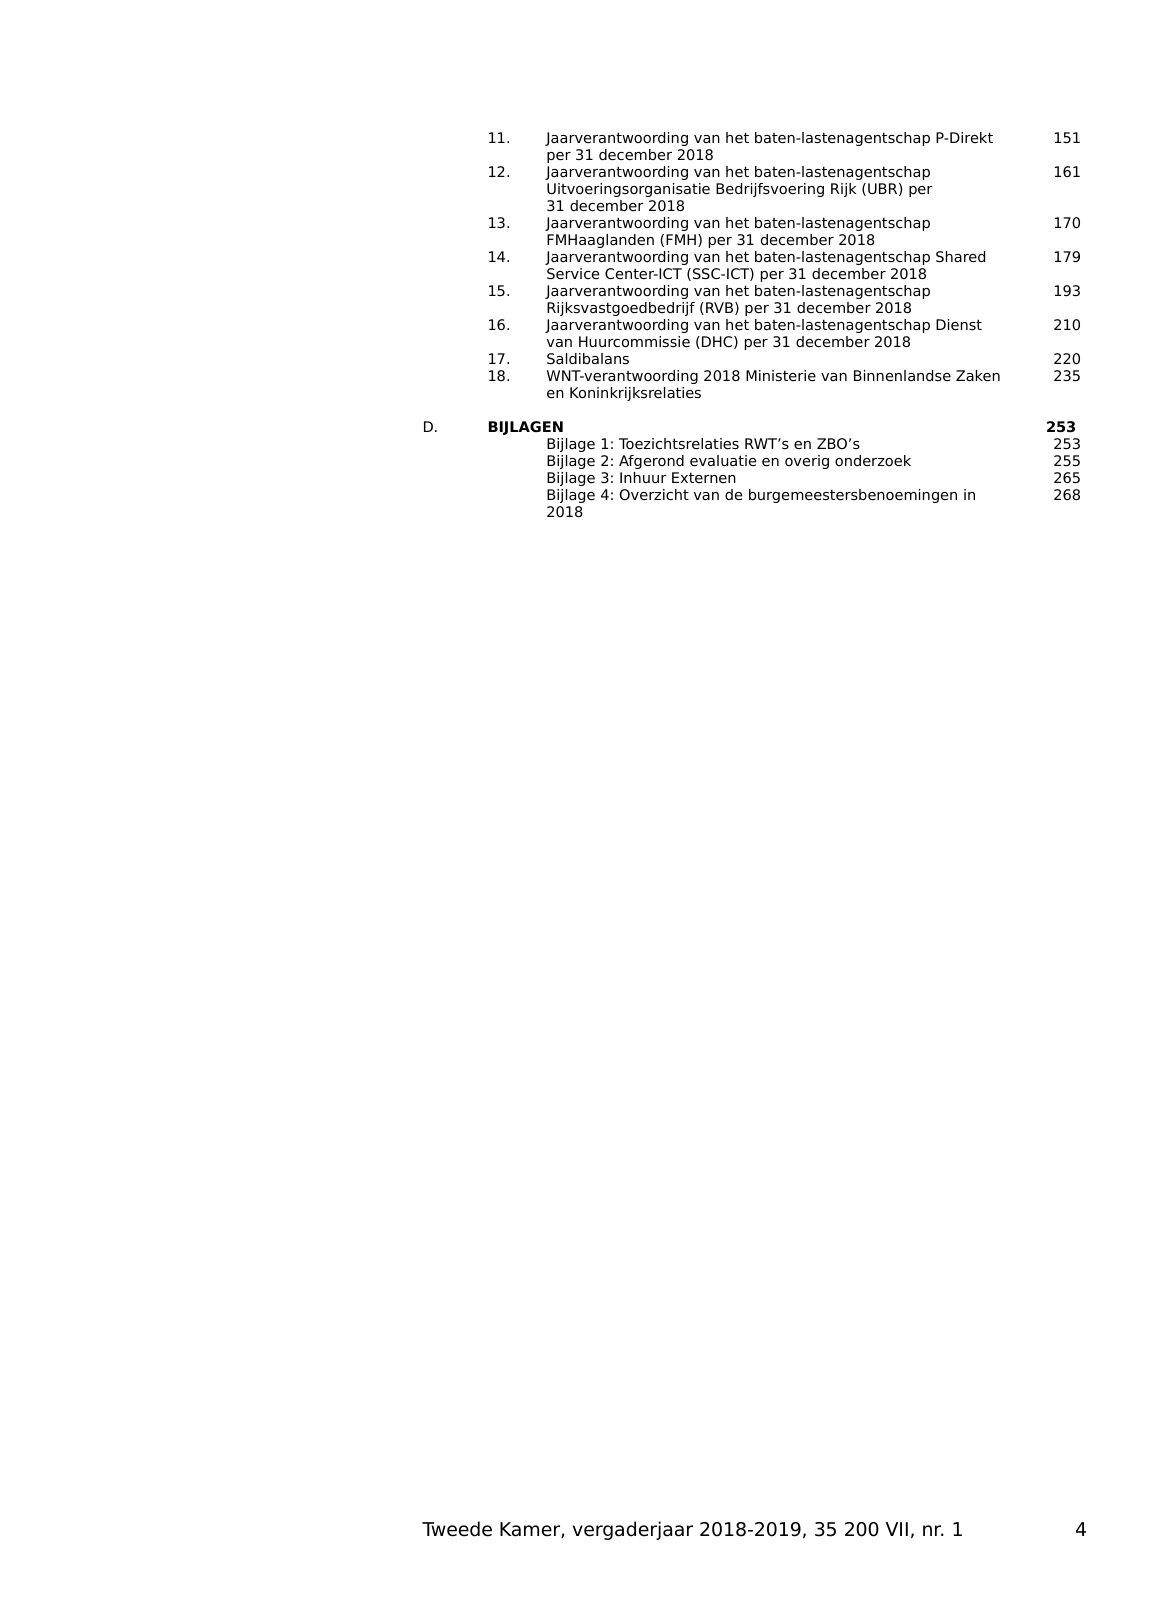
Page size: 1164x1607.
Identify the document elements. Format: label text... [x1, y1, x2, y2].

table_cell 170 [1013, 215, 1087, 249]
table_cell [422, 351, 481, 368]
table_cell 253 [1013, 436, 1087, 452]
table_cell [422, 164, 481, 215]
table_cell [422, 453, 481, 469]
table_cell [422, 317, 481, 351]
table_cell [422, 402, 481, 418]
table_cell [481, 402, 540, 418]
table_cell 265 [1013, 470, 1087, 486]
table_cell 18. [481, 368, 540, 402]
table_cell 253 [1013, 419, 1087, 436]
table_cell Jaarverantwoording van het baten-lastenagentschap Rijksvastgoedbedrijf (RVB) per 31 december 2018 [540, 283, 1013, 317]
table_cell 11. [481, 130, 540, 164]
table_cell [422, 283, 481, 317]
table_cell D. [422, 419, 481, 436]
table_cell 151 [1013, 130, 1087, 164]
table_cell Jaarverantwoording van het baten-lastenagentschap Shared Service Center-ICT (SSC-ICT) per 31 december 2018 [540, 249, 1013, 283]
table_cell [422, 486, 481, 520]
table_cell WNT-verantwoording 2018 Ministerie van Binnenlandse Zaken en Koninkrijksrelaties [540, 368, 1013, 402]
table_cell Bijlage 4: Overzicht van de burgemeestersbenoemingen in 2018 [540, 486, 1013, 520]
table_cell 235 [1013, 368, 1087, 402]
table_cell Bijlage 2: Afgerond evaluatie en overig onderzoek [540, 453, 1013, 469]
table_cell 17. [481, 351, 540, 368]
table_cell Jaarverantwoording van het baten-lastenagentschap Dienst van Huurcommissie (DHC) per 31 december 2018 [540, 317, 1013, 351]
table_cell 12. [481, 164, 540, 215]
table_cell 210 [1013, 317, 1087, 351]
table_cell [481, 436, 540, 452]
table_cell 14. [481, 249, 540, 283]
table_cell [540, 402, 1013, 418]
table_cell 268 [1013, 486, 1087, 520]
table_cell 16. [481, 317, 540, 351]
table_cell [422, 130, 481, 164]
table_cell [1013, 402, 1087, 418]
table_cell Jaarverantwoording van het baten-lastenagentschap Uitvoeringsorganisatie Bedrijfsvoering Rijk (UBR) per 31 december 2018 [540, 164, 1013, 215]
table_cell 13. [481, 215, 540, 249]
table_cell Bijlage 1: Toezichtsrelaties RWT’s en ZBO’s [540, 436, 1013, 452]
table_cell [422, 436, 481, 452]
table_cell 161 [1013, 164, 1087, 215]
table_cell [481, 486, 540, 520]
table_cell Bijlage 3: Inhuur Externen [540, 470, 1013, 486]
table_cell [422, 215, 481, 249]
table_cell 15. [481, 283, 540, 317]
table_cell 193 [1013, 283, 1087, 317]
table_cell 255 [1013, 453, 1087, 469]
table_cell Saldibalans [540, 351, 1013, 368]
table_cell Jaarverantwoording van het baten-lastenagentschap FMHaaglanden (FMH) per 31 december 2018 [540, 215, 1013, 249]
table_cell Jaarverantwoording van het baten-lastenagentschap P-Direkt per 31 december 2018 [540, 130, 1013, 164]
table_cell 179 [1013, 249, 1087, 283]
table_cell [481, 470, 540, 486]
table_cell [481, 453, 540, 469]
table_cell [422, 470, 481, 486]
table_cell BIJLAGEN [481, 419, 1013, 436]
table_cell [422, 249, 481, 283]
table_cell 220 [1013, 351, 1087, 368]
table_cell [422, 368, 481, 402]
